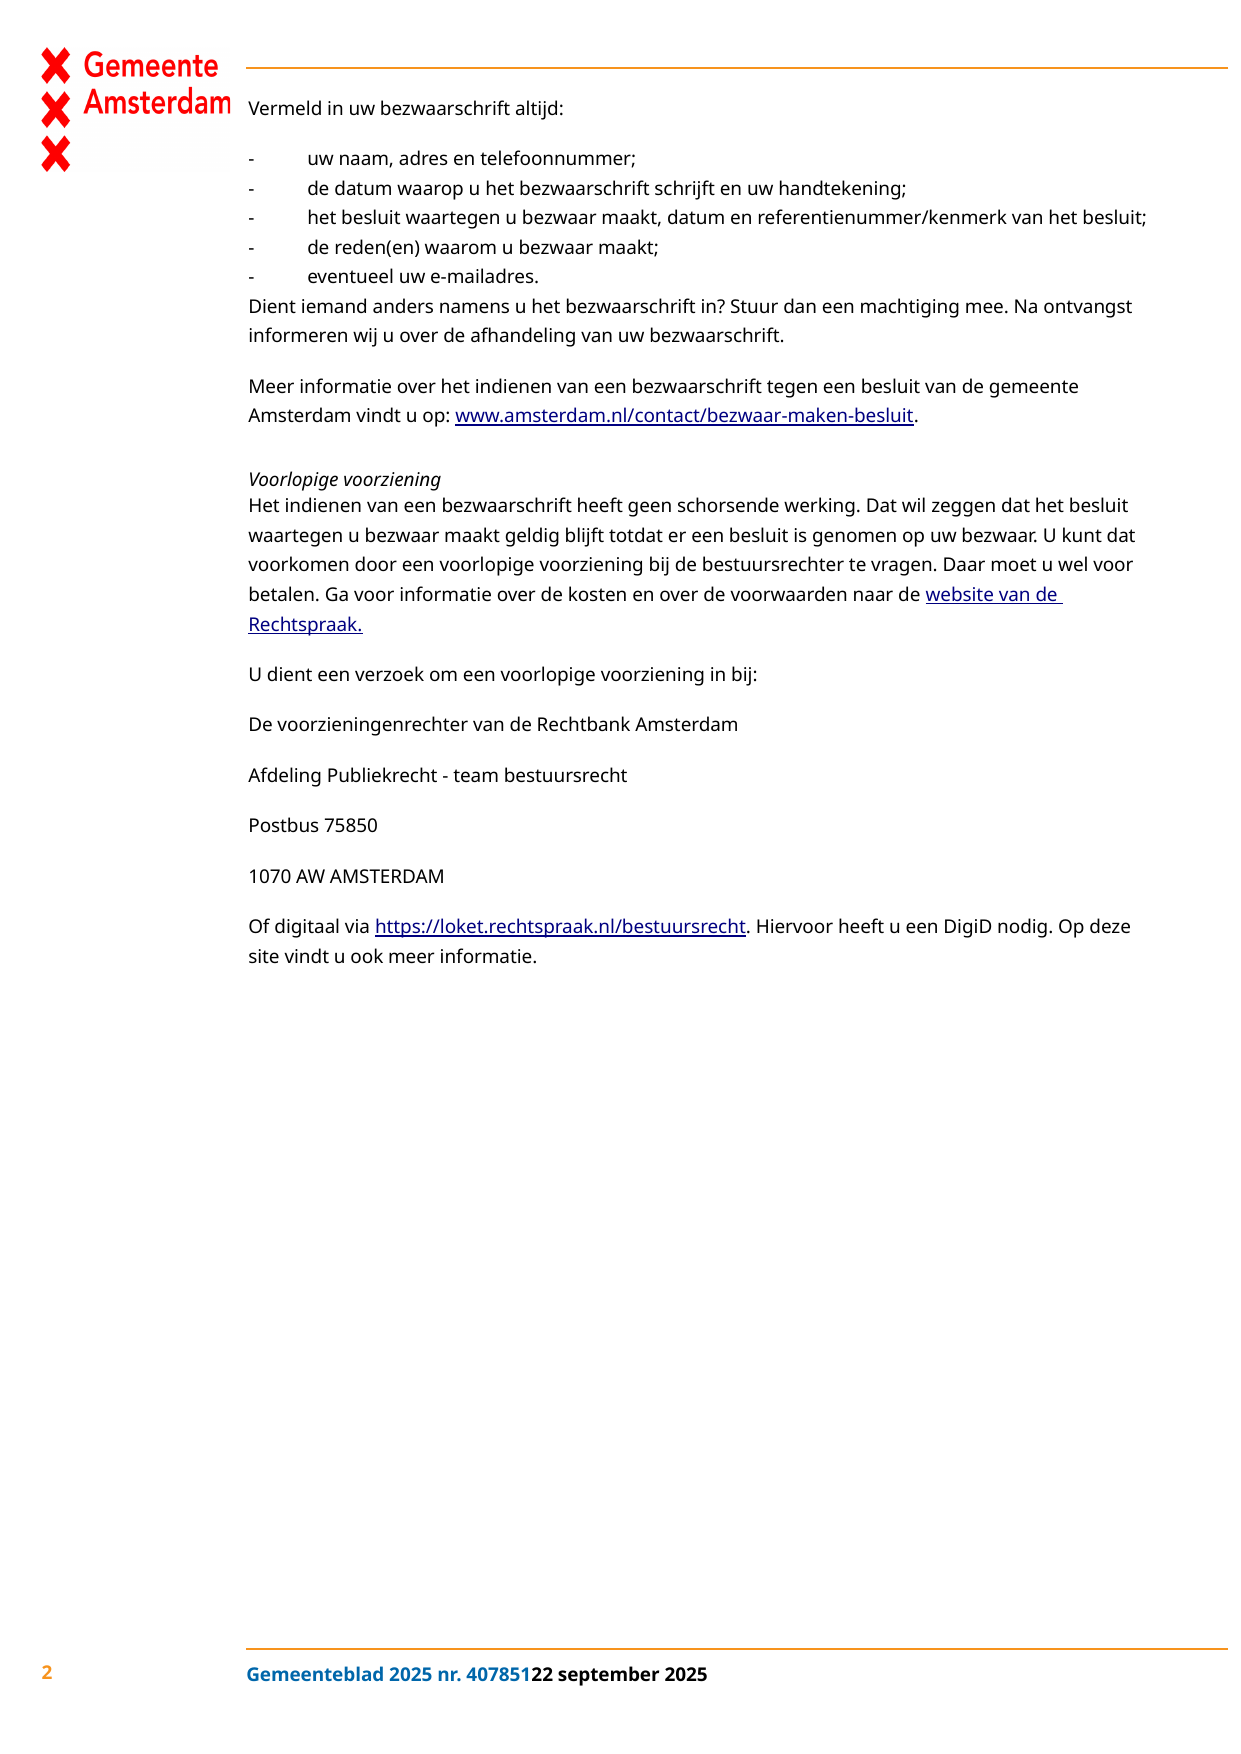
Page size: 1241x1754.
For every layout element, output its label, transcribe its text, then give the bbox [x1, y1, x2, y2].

text Meer informatie over het indienen van een bezwaarschrift tegen een besluit van de gemeente Amsterdam vindt u op: www.amsterdam.nl/contact/bezwaar-maken-besluit. [248, 373, 1152, 428]
list de datum waarop u het bezwaarschrift schrijft en uw handtekening; [248, 175, 1152, 201]
picture [41, 47, 231, 172]
list eventueel uw e-mailadres. [248, 263, 1152, 289]
list het besluit waartegen u bezwaar maakt, datum en referentienummer/kenmerk van het besluit; [248, 204, 1152, 230]
text Vermeld in uw bezwaarschrift altijd: [248, 95, 1152, 121]
text De voorzieningenrechter van de Rechtbank Amsterdam [248, 712, 1152, 737]
text Postbus 75850 [248, 812, 1152, 838]
text Voorlopige voorziening [248, 467, 1152, 492]
text Afdeling Publiekrecht - team bestuursrecht [248, 762, 1152, 788]
text Of digitaal via https://loket.rechtspraak.nl/bestuursrecht. Hiervoor heeft u een DigiD nodig. Op deze site vindt u ook meer informatie. [248, 913, 1152, 968]
text Dient iemand anders namens u het bezwaarschrift in? Stuur dan een machtiging mee. Na ontvangst informeren wij u over de afhandeling van uw bezwaarschrift. [248, 293, 1152, 348]
text Het indienen van een bezwaarschrift heeft geen schorsende werking. Dat wil zeggen dat het besluit waartegen u bezwaar maakt geldig blijft totdat er een besluit is genomen op uw bezwaar. U kunt dat voorkomen door een voorlopige voorziening bij de bestuursrechter te vragen. Daar moet u wel voor betalen. Ga voor informatie over de kosten en over de voorwaarden naar de website van de Rechtspraak. [248, 492, 1152, 636]
list de reden(en) waarom u bezwaar maakt; [248, 234, 1152, 260]
list uw naam, adres en telefoonnummer; [248, 145, 1152, 171]
text 1070 AW AMSTERDAM [248, 863, 1152, 888]
text U dient een verzoek om een voorlopige voorziening in bij: [248, 661, 1152, 687]
